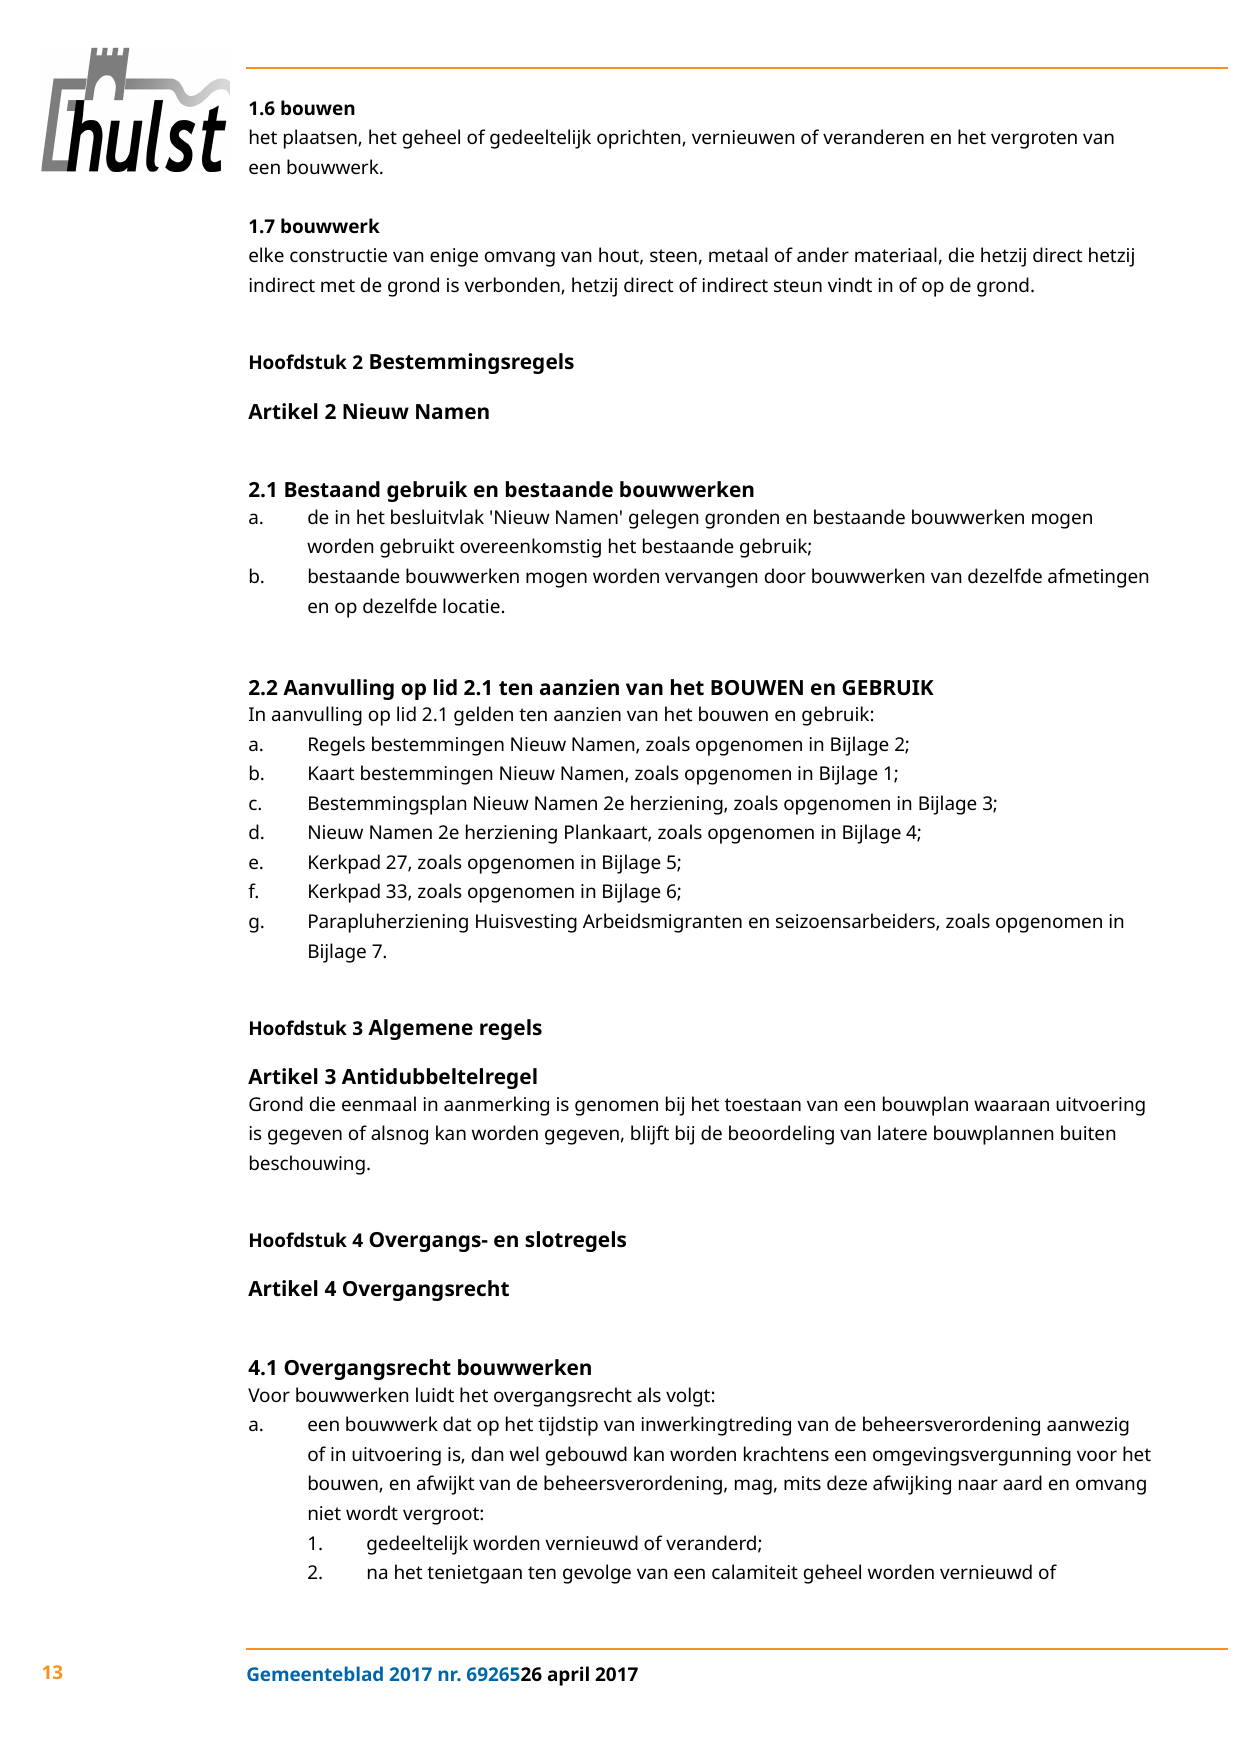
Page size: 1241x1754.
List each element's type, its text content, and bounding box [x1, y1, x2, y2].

text Grond die eenmaal in aanmerking is genomen bij het toestaan van een bouwplan waaraan uitvoering is gegeven of alsnog kan worden gegeven, blijft bij de beoordeling van latere bouwplannen buiten beschouwing. [248, 1091, 1152, 1176]
text het plaatsen, het geheel of gedeeltelijk oprichten, vernieuwen of veranderen en het vergroten van een bouwwerk. [248, 124, 1152, 180]
list de in het besluitvlak 'Nieuw Namen' gelegen gronden en bestaande bouwwerken mogen worden gebruikt overeenkomstig het bestaande gebruik; [248, 504, 1152, 559]
text Hoofdstuk 4 Overgangs- en slotregels [248, 1225, 1152, 1254]
list na het tenietgaan ten gevolge van een calamiteit geheel worden vernieuwd of [307, 1559, 1152, 1585]
text Hoofdstuk 3 Algemene regels [248, 1013, 1152, 1042]
list gedeeltelijk worden vernieuwd of veranderd; [307, 1530, 1152, 1555]
text Hoofdstuk 2 Bestemmingsregels [248, 347, 1152, 376]
list Parapluherziening Huisvesting Arbeidsmigranten en seizoensarbeiders, zoals opgenomen in Bijlage 7. [248, 908, 1152, 964]
text 4.1 Overgangsrecht bouwwerken [248, 1353, 1152, 1382]
text 1.7 bouwwerk [248, 213, 1152, 239]
text 1.6 bouwen [248, 95, 1152, 121]
list bestaande bouwwerken mogen worden vervangen door bouwwerken van dezelfde afmetingen en op dezelfde locatie. [248, 563, 1152, 618]
picture [41, 47, 231, 172]
list Kerkpad 27, zoals opgenomen in Bijlage 5; [248, 849, 1152, 875]
text Artikel 4 Overgangsrecht [248, 1274, 1152, 1303]
text elke constructie van enige omvang van hout, steen, metaal of ander materiaal, die hetzij direct hetzij indirect met de grond is verbonden, hetzij direct of indirect steun vindt in of op de grond. [248, 243, 1152, 298]
text In aanvulling op lid 2.1 gelden ten aanzien van het bouwen en gebruik: [248, 701, 1152, 727]
list Regels bestemmingen Nieuw Namen, zoals opgenomen in Bijlage 2; [248, 731, 1152, 757]
text Artikel 3 Antidubbeltelregel [248, 1062, 1152, 1091]
list Nieuw Namen 2e herziening Plankaart, zoals opgenomen in Bijlage 4; [248, 819, 1152, 845]
text 2.1 Bestaand gebruik en bestaande bouwwerken [248, 476, 1152, 504]
text Voor bouwwerken luidt het overgangsrecht als volgt: [248, 1382, 1152, 1407]
list Kaart bestemmingen Nieuw Namen, zoals opgenomen in Bijlage 1; [248, 760, 1152, 786]
list Kerkpad 33, zoals opgenomen in Bijlage 6; [248, 879, 1152, 904]
text 2.2 Aanvulling op lid 2.1 ten aanzien van het BOUWEN en GEBRUIK [248, 673, 1152, 701]
list Bestemmingsplan Nieuw Namen 2e herziening, zoals opgenomen in Bijlage 3; [248, 790, 1152, 816]
text Artikel 2 Nieuw Namen [248, 397, 1152, 425]
list een bouwwerk dat op het tijdstip van inwerkingtreding van de beheersverordening aanwezig of in uitvoering is, dan wel gebouwd kan worden krachtens een omgevingsvergunning voor het bouwen, en afwijkt van de beheersverordening, mag, mits deze afwijking naar aard en omvang niet wordt vergroot: [248, 1411, 1152, 1526]
